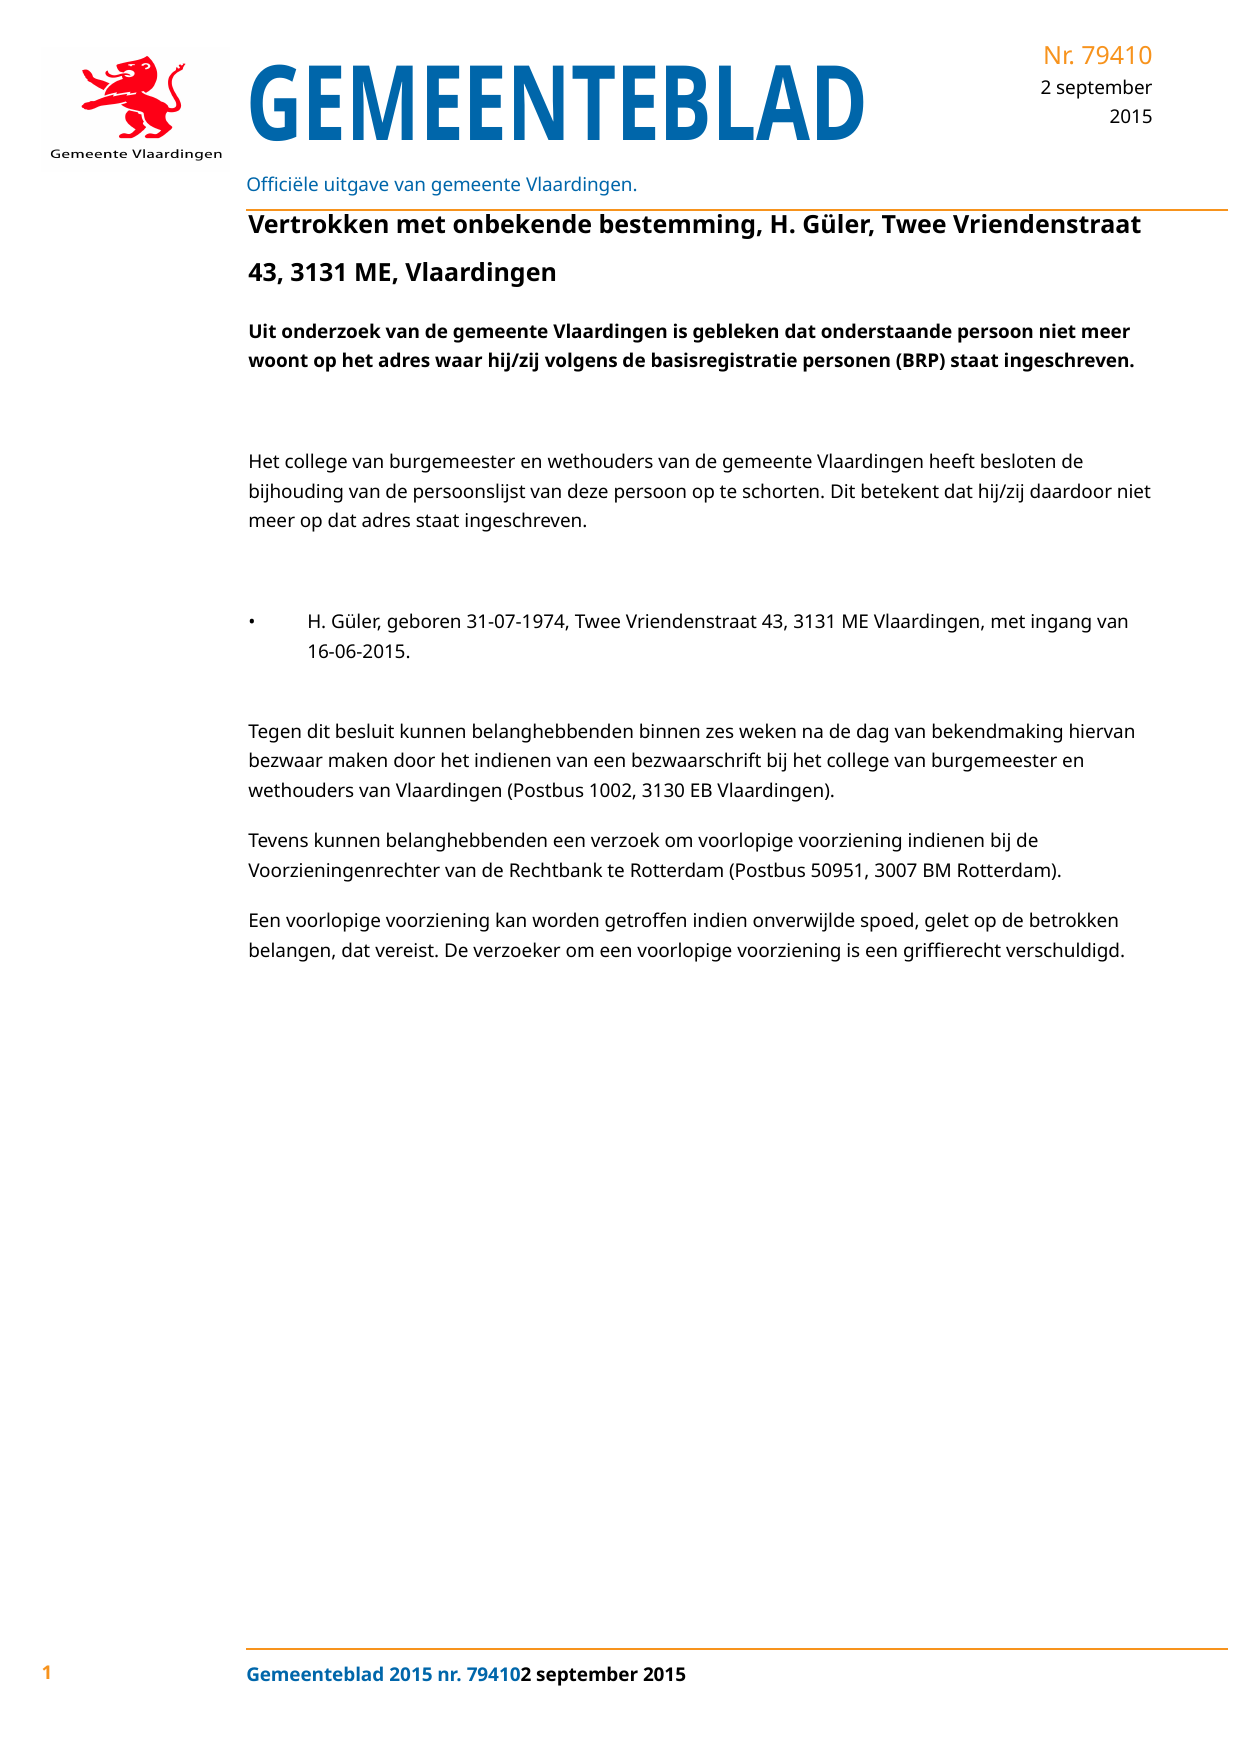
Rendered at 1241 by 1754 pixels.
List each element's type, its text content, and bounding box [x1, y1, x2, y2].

text Tevens kunnen belanghebbenden een verzoek om voorlopige voorziening indienen bij de Voorzieningenrechter van de Rechtbank te Rotterdam (Postbus 50951, 3007 BM Rotterdam). [248, 827, 1152, 883]
text Tegen dit besluit kunnen belanghebbenden binnen zes weken na de dag van bekendmaking hiervan bezwaar maken door het indienen van een bezwaarschrift bij het college van burgemeester en wethouders van Vlaardingen (Postbus 1002, 3130 EB Vlaardingen). [248, 718, 1152, 803]
list H. Güler, geboren 31-07-1974, Twee Vriendenstraat 43, 3131 ME Vlaardingen, met ingang van 16-06-2015. [248, 608, 1152, 664]
text Een voorlopige voorziening kan worden getroffen indien onverwijlde spoed, gelet op de betrokken belangen, dat vereist. De verzoeker om een voorlopige voorziening is een griffierecht verschuldigd. [248, 907, 1152, 963]
text Uit onderzoek van de gemeente Vlaardingen is gebleken dat onderstaande persoon niet meer woont op het adres waar hij/zij volgens de basisregistratie personen (BRP) staat ingeschreven. [248, 318, 1152, 373]
text Het college van burgemeester en wethouders van de gemeente Vlaardingen heeft besloten de bijhouding van de persoonslijst van deze persoon op te schorten. Dit betekent dat hij/zij daardoor niet meer op dat adres staat ingeschreven. [248, 448, 1152, 533]
text Vertrokken met onbekende bestemming, H. Güler, Twee Vriendenstraat 43, 3131 ME, Vlaardingen [248, 211, 1152, 288]
picture [41, 47, 231, 172]
